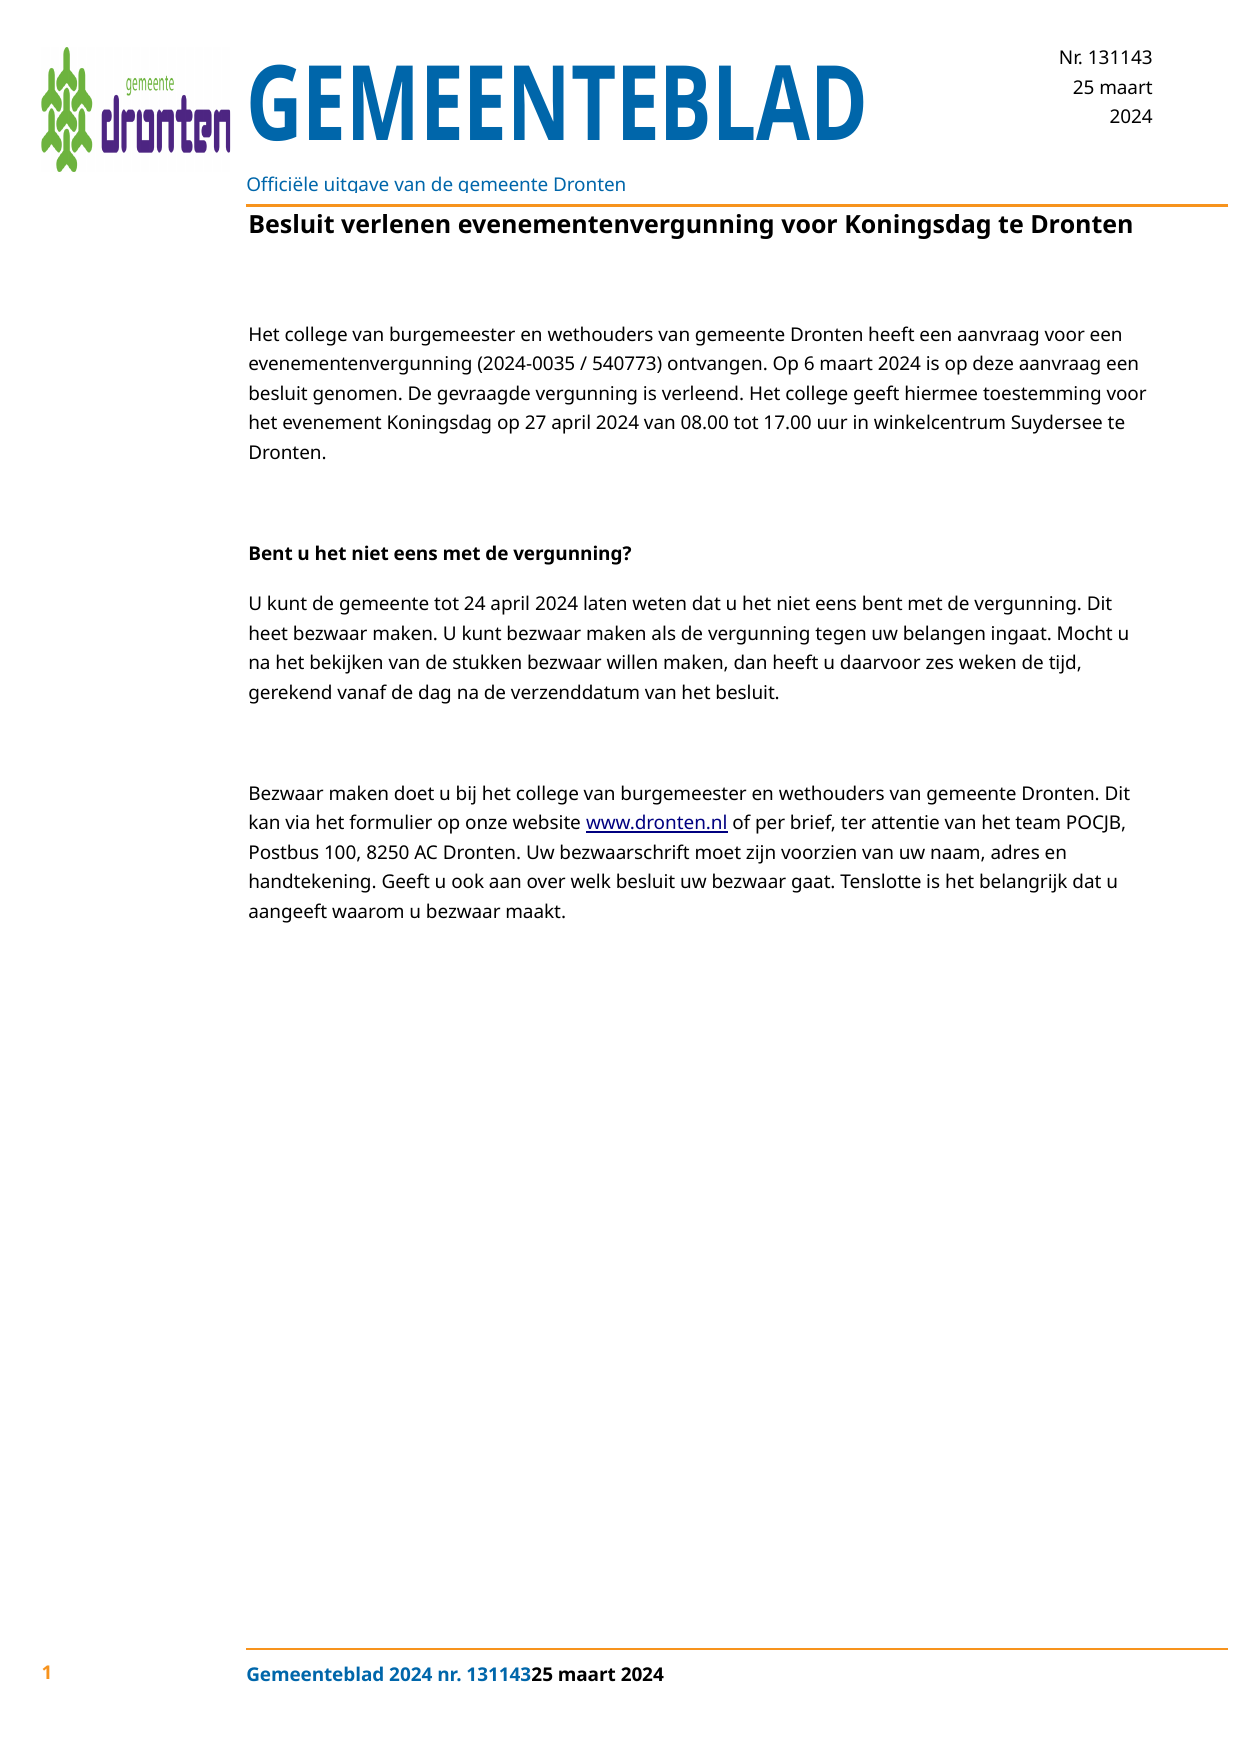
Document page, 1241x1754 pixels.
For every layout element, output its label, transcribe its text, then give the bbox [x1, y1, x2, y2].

text Bent u het niet eens met de vergunning? [248, 540, 1152, 566]
text Het college van burgemeester en wethouders van gemeente Dronten heeft een aanvraag voor een evenementenvergunning (2024-0035 / 540773) ontvangen. Op 6 maart 2024 is op deze aanvraag een besluit genomen. De gevraagde vergunning is verleend. Het college geeft hiermee toestemming voor het evenement Koningsdag op 27 april 2024 van 08.00 tot 17.00 uur in winkelcentrum Suydersee te Dronten. [248, 321, 1152, 465]
picture [41, 47, 231, 172]
text Besluit verlenen evenementenvergunning voor Koningsdag te Dronten [248, 207, 1152, 241]
text Bezwaar maken doet u bij het college van burgemeester en wethouders van gemeente Dronten. Dit kan via het formulier op onze website www.dronten.nl of per brief, ter attentie van het team POCJB, Postbus 100, 8250 AC Dronten. Uw bezwaarschrift moet zijn voorzien van uw naam, adres en handtekening. Geeft u ook aan over welk besluit uw bezwaar gaat. Tenslotte is het belangrijk dat u aangeeft waarom u bezwaar maakt. [248, 780, 1152, 924]
text U kunt de gemeente tot 24 april 2024 laten weten dat u het niet eens bent met de vergunning. Dit heet bezwaar maken. U kunt bezwaar maken als de vergunning tegen uw belangen ingaat. Mocht u na het bekijken van de stukken bezwaar willen maken, dan heeft u daarvoor zes weken de tijd, gerekend vanaf de dag na de verzenddatum van het besluit. [248, 590, 1152, 705]
